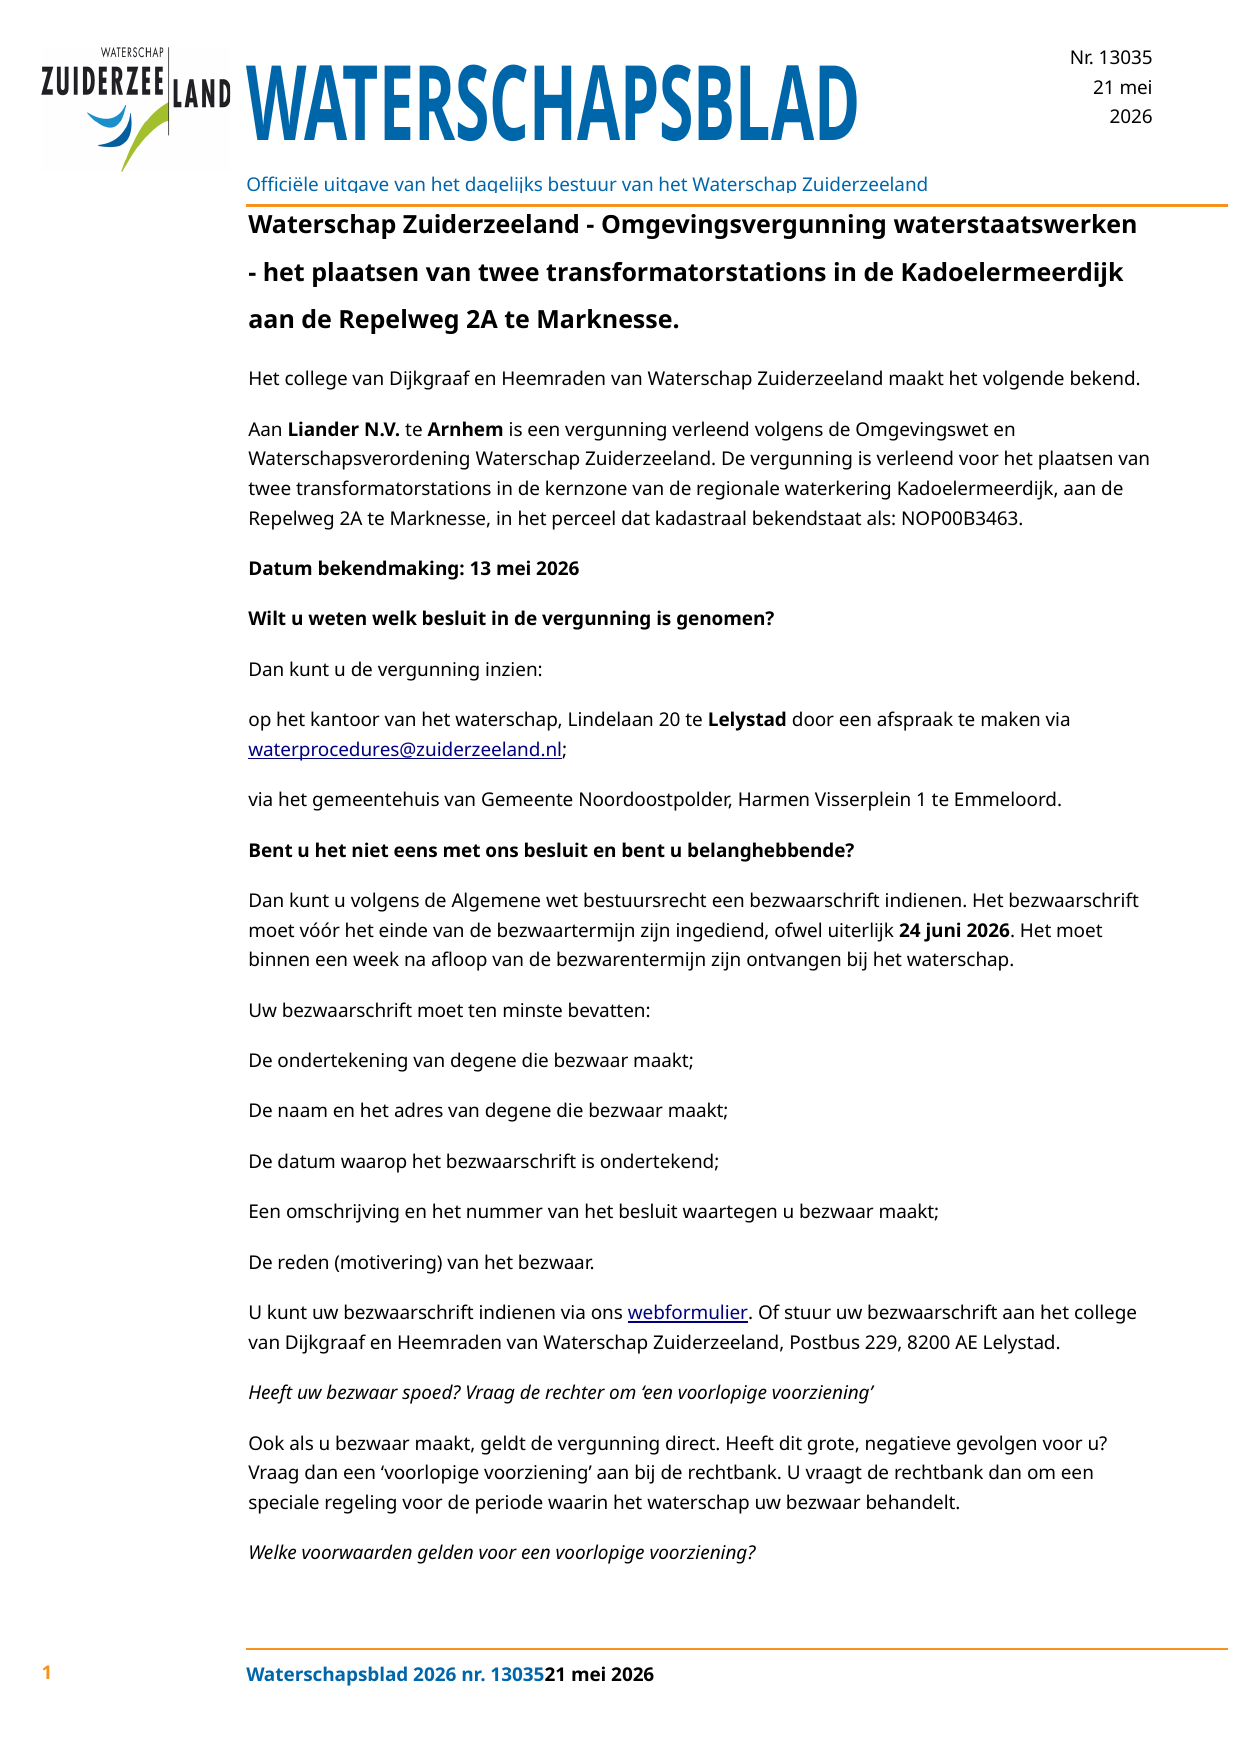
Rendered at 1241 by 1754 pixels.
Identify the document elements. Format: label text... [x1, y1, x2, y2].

text De datum waarop het bezwaarschrift is ondertekend; [248, 1148, 1152, 1174]
text Een omschrijving en het nummer van het besluit waartegen u bezwaar maakt; [248, 1198, 1152, 1224]
text Bent u het niet eens met ons besluit en bent u belanghebbende? [248, 837, 1152, 862]
text Dan kunt u volgens de Algemene wet bestuursrecht een bezwaarschrift indienen. Het bezwaarschrift moet vóór het einde van de bezwaartermijn zijn ingediend, ofwel uiterlijk 24 juni 2026. Het moet binnen een week na afloop van de bezwarentermijn zijn ontvangen bij het waterschap. [248, 887, 1152, 972]
text De reden (motivering) van het bezwaar. [248, 1249, 1152, 1274]
text U kunt uw bezwaarschrift indienen via ons webformulier. Of stuur uw bezwaarschrift aan het college van Dijkgraaf en Heemraden van Waterschap Zuiderzeeland, Postbus 229, 8200 AE Lelystad. [248, 1299, 1152, 1354]
text Ook als u bezwaar maakt, geldt de vergunning direct. Heeft dit grote, negatieve gevolgen voor u? Vraag dan een ‘voorlopige voorziening’ aan bij de rechtbank. U vraagt de rechtbank dan om een speciale regeling voor de periode waarin het waterschap uw bezwaar behandelt. [248, 1430, 1152, 1514]
text Uw bezwaarschrift moet ten minste bevatten: [248, 997, 1152, 1022]
text Aan Liander N.V. te Arnhem is een vergunning verleend volgens de Omgevingswet en Waterschapsverordening Waterschap Zuiderzeeland. De vergunning is verleend voor het plaatsen van twee transformatorstations in de kernzone van de regionale waterkering Kadoelermeerdijk, aan de Repelweg 2A te Marknesse, in het perceel dat kadastraal bekendstaat als: NOP00B3463. [248, 416, 1152, 530]
text Dan kunt u de vergunning inzien: [248, 656, 1152, 682]
text Datum bekendmaking: 13 mei 2026 [248, 555, 1152, 581]
text Waterschap Zuiderzeeland - Omgevingsvergunning waterstaatswerken - het plaatsen van twee transformatorstations in de Kadoelermeerdijk aan de Repelweg 2A te Marknesse. [248, 207, 1152, 336]
picture [41, 47, 231, 172]
text Wilt u weten welk besluit in de vergunning is genomen? [248, 606, 1152, 631]
text via het gemeentehuis van Gemeente Noordoostpolder, Harmen Visserplein 1 te Emmeloord. [248, 786, 1152, 812]
text De naam en het adres van degene die bezwaar maakt; [248, 1098, 1152, 1123]
text op het kantoor van het waterschap, Lindelaan 20 te Lelystad door een afspraak te maken via waterprocedures@zuiderzeeland.nl; [248, 706, 1152, 762]
text Welke voorwaarden gelden voor een voorlopige voorziening? [248, 1539, 1152, 1565]
text De ondertekening van degene die bezwaar maakt; [248, 1047, 1152, 1073]
text Het college van Dijkgraaf en Heemraden van Waterschap Zuiderzeeland maakt het volgende bekend. [248, 366, 1152, 391]
text Heeft uw bezwaar spoed? Vraag de rechter om ‘een voorlopige voorziening’ [248, 1379, 1152, 1405]
